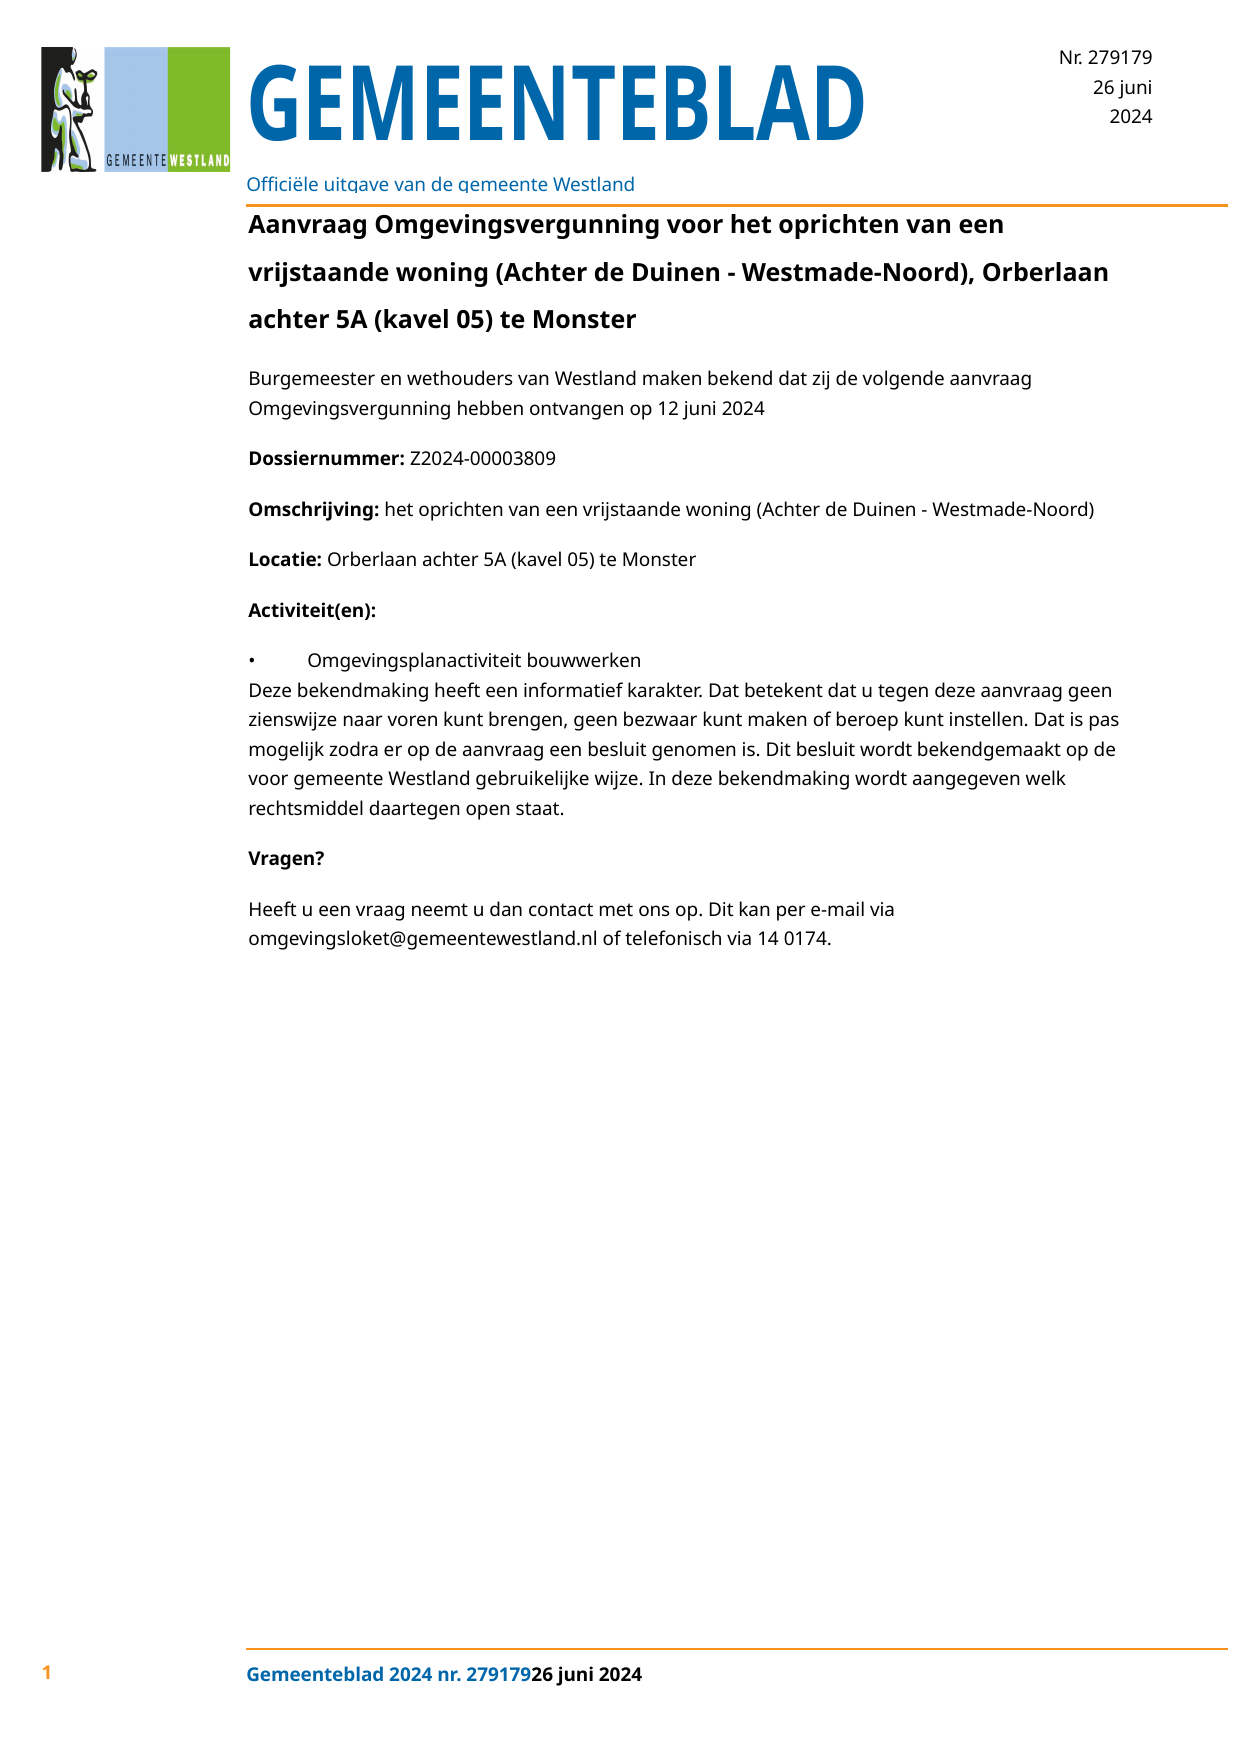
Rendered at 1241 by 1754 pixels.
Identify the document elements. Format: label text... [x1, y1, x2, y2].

text Locatie: Orberlaan achter 5A (kavel 05) te Monster [248, 546, 1152, 572]
text Deze bekendmaking heeft een informatief karakter. Dat betekent dat u tegen deze aanvraag geen zienswijze naar voren kunt brengen, geen bezwaar kunt maken of beroep kunt instellen. Dat is pas mogelijk zodra er op de aanvraag een besluit genomen is. Dit besluit wordt bekendgemaakt op de voor gemeente Westland gebruikelijke wijze. In deze bekendmaking wordt aangegeven welk rechtsmiddel daartegen open staat. [248, 677, 1152, 821]
text Omschrijving: het oprichten van een vrijstaande woning (Achter de Duinen - Westmade-Noord) [248, 496, 1152, 522]
text Dossiernummer: Z2024-00003809 [248, 446, 1152, 471]
list Omgevingsplanactiviteit bouwwerken [248, 647, 1152, 673]
text Activiteit(en): [248, 597, 1152, 622]
text Vragen? [248, 846, 1152, 871]
text Burgemeester en wethouders van Westland maken bekend dat zij de volgende aanvraag Omgevingsvergunning hebben ontvangen op 12 juni 2024 [248, 366, 1152, 421]
text Heeft u een vraag neemt u dan contact met ons op. Dit kan per e-mail via omgevingsloket@gemeentewestland.nl of telefonisch via 14 0174. [248, 896, 1152, 951]
picture [41, 47, 231, 172]
text Aanvraag Omgevingsvergunning voor het oprichten van een vrijstaande woning (Achter de Duinen - Westmade-Noord), Orberlaan achter 5A (kavel 05) te Monster [248, 207, 1152, 336]
